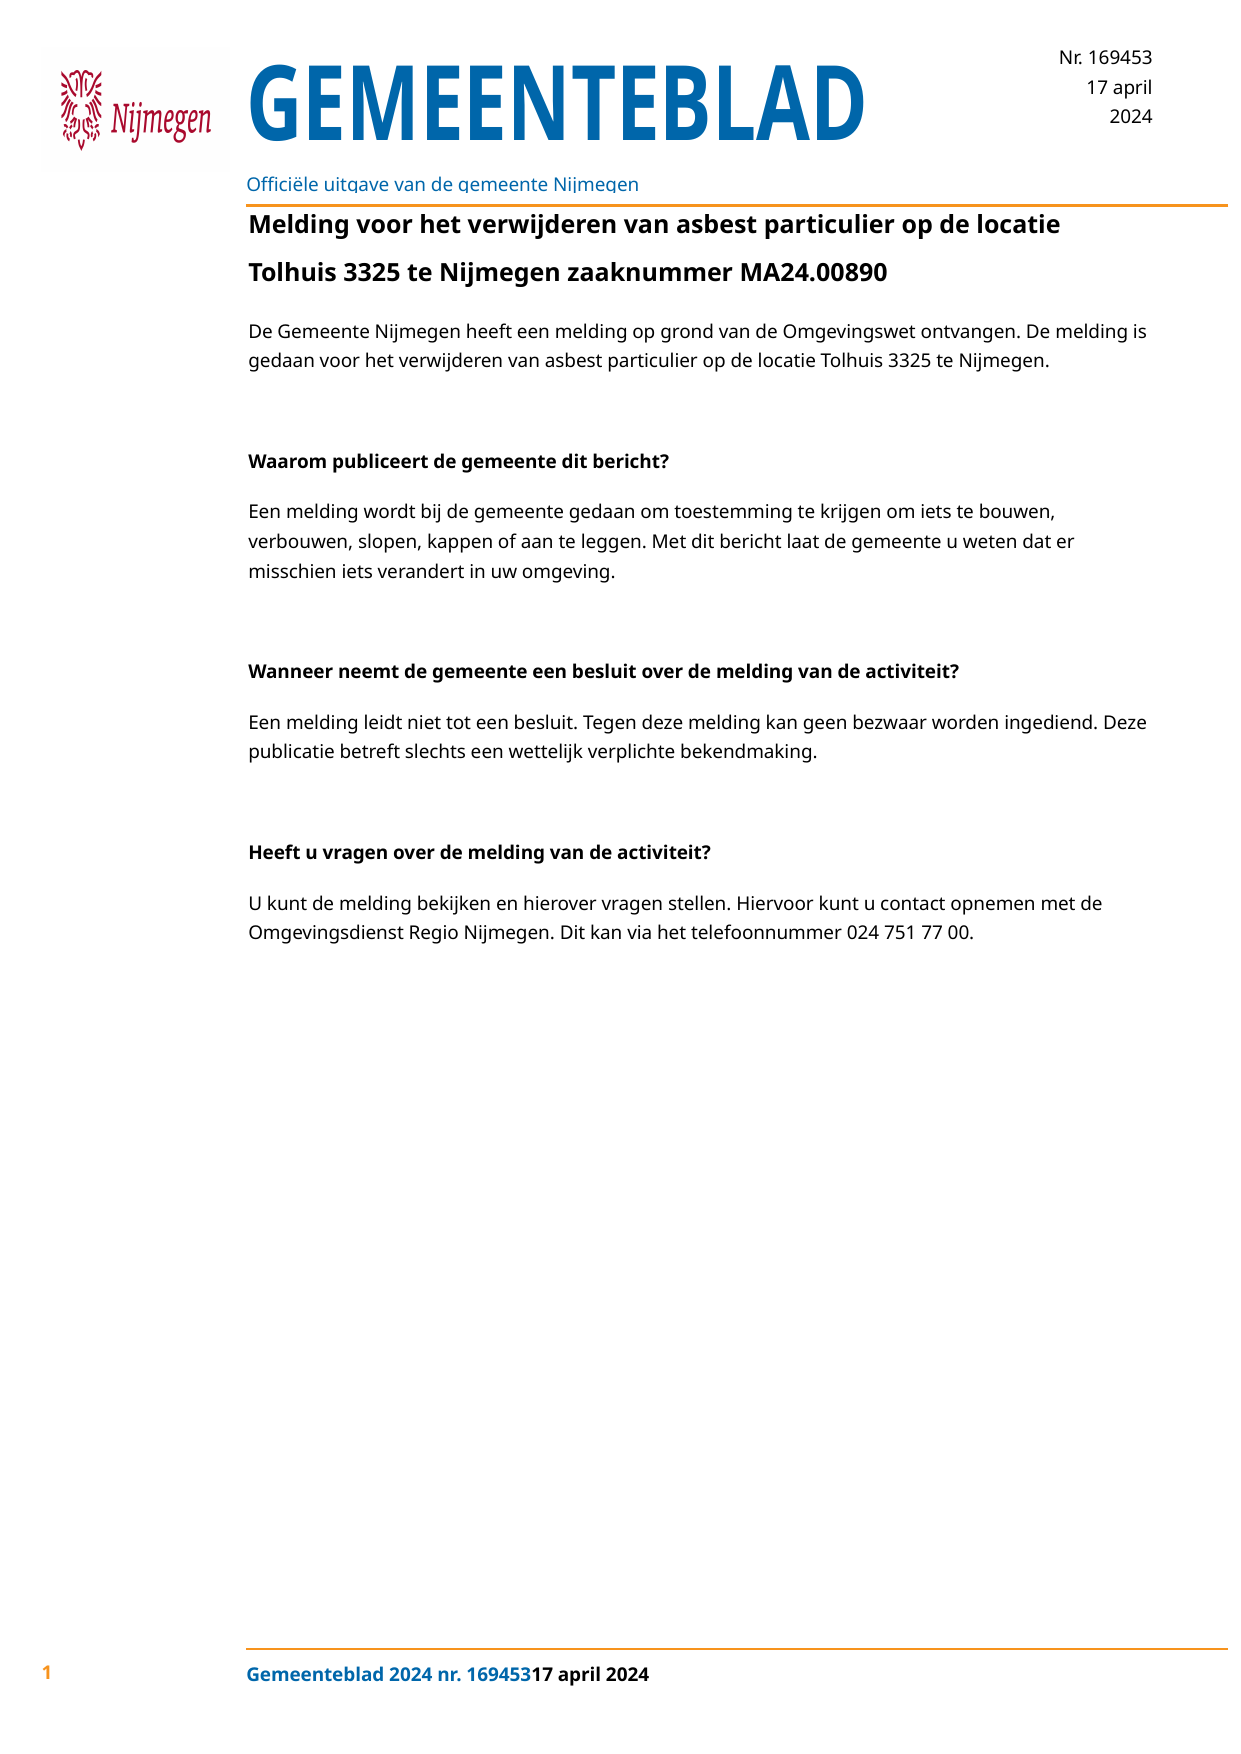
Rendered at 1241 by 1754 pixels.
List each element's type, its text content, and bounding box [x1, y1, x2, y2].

text Melding voor het verwijderen van asbest particulier op de locatie Tolhuis 3325 te Nijmegen zaaknummer MA24.00890 [248, 207, 1152, 288]
picture [41, 47, 231, 172]
text Heeft u vragen over de melding van de activiteit? [248, 839, 1152, 865]
text De Gemeente Nijmegen heeft een melding op grond van de Omgevingswet ontvangen. De melding is gedaan voor het verwijderen van asbest particulier op de locatie Tolhuis 3325 te Nijmegen. [248, 318, 1152, 373]
text Een melding leidt niet tot een besluit. Tegen deze melding kan geen bezwaar worden ingediend. Deze publicatie betreft slechts een wettelijk verplichte bekendmaking. [248, 709, 1152, 764]
text Een melding wordt bij de gemeente gedaan om toestemming te krijgen om iets te bouwen, verbouwen, slopen, kappen of aan te leggen. Met dit bericht laat de gemeente u weten dat er misschien iets verandert in uw omgeving. [248, 499, 1152, 584]
text Wanneer neemt de gemeente een besluit over de melding van de activiteit? [248, 659, 1152, 684]
text Waarom publiceert de gemeente dit bericht? [248, 448, 1152, 474]
text U kunt de melding bekijken en hierover vragen stellen. Hiervoor kunt u contact opnemen met de Omgevingsdienst Regio Nijmegen. Dit kan via het telefoonnummer 024 751 77 00. [248, 890, 1152, 945]
